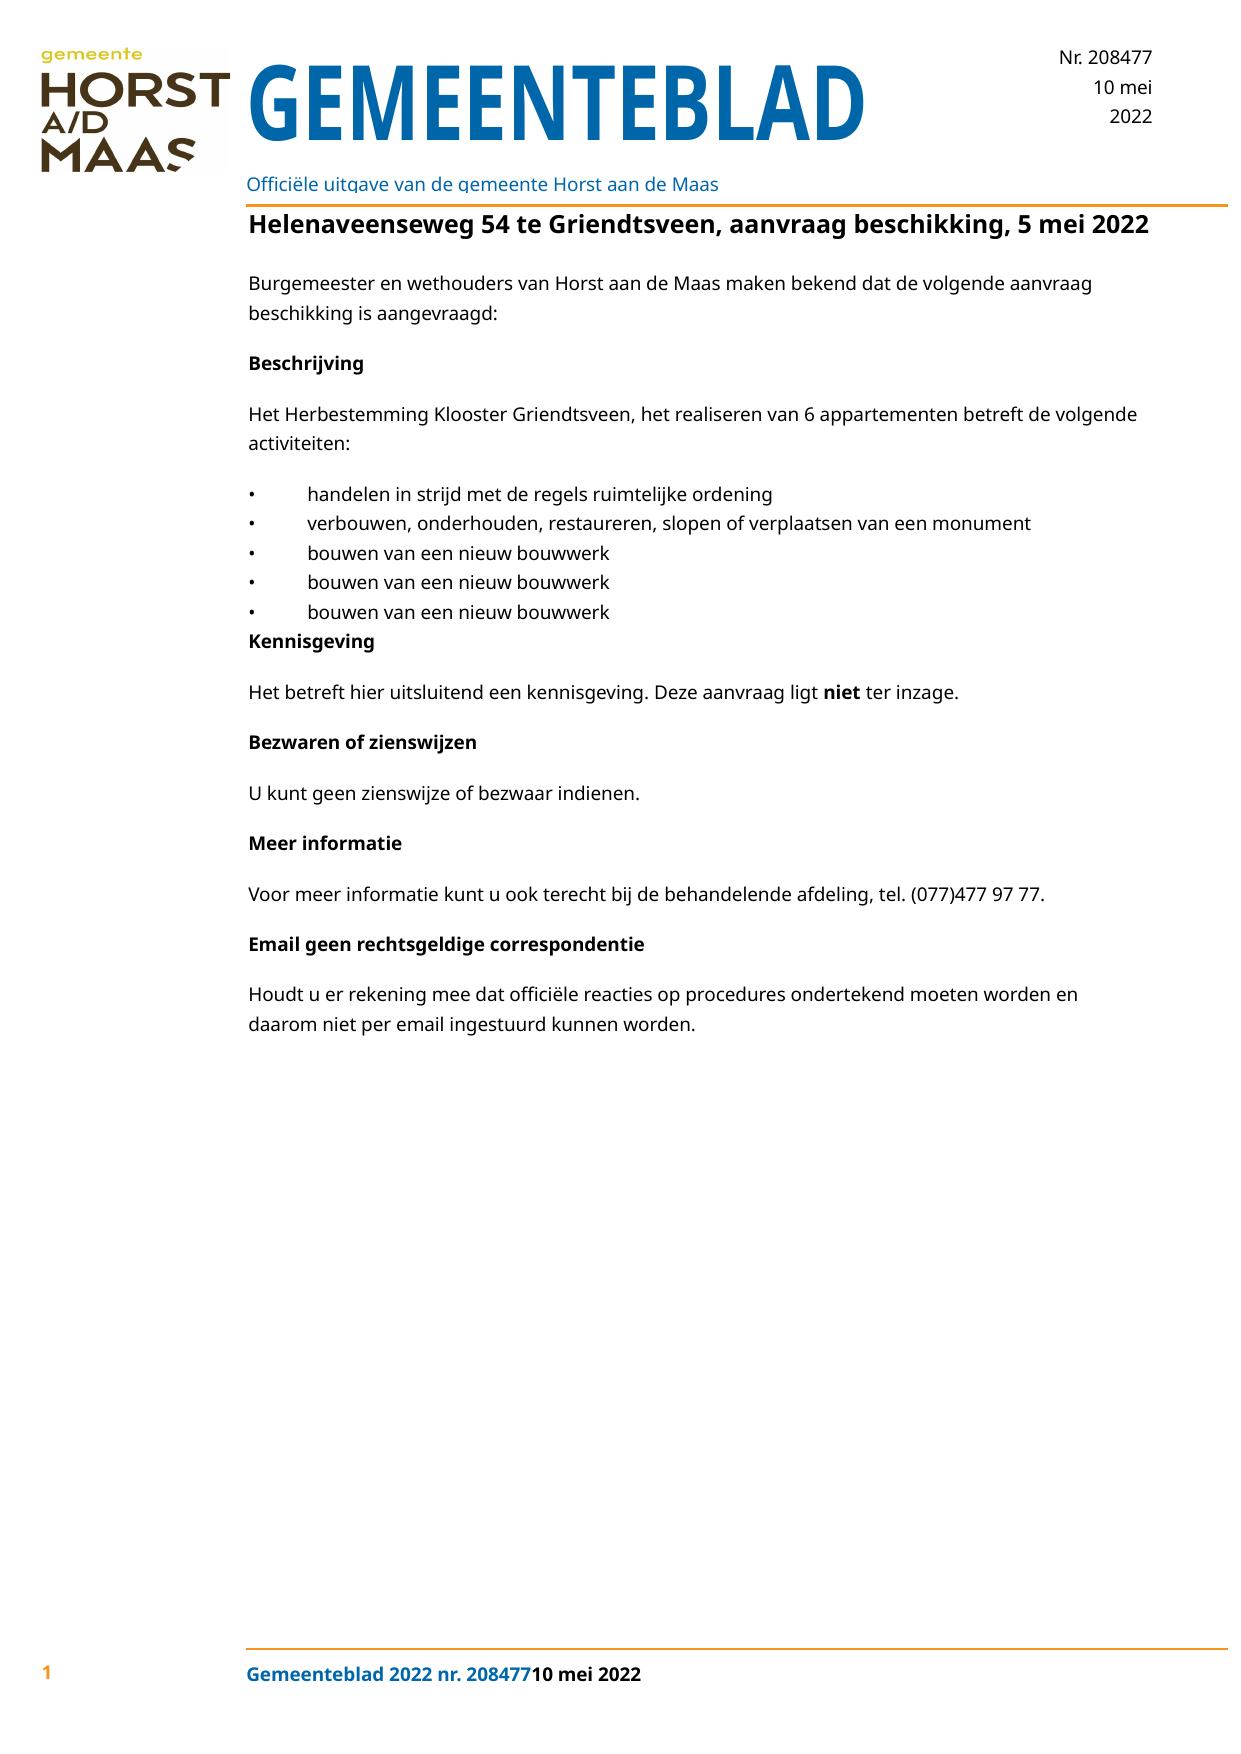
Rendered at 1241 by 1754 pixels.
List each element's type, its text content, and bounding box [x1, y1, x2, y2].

text U kunt geen zienswijze of bezwaar indienen. [248, 780, 1152, 806]
text Voor meer informatie kunt u ook terecht bij de behandelende afdeling, tel. (077)477 97 77. [248, 881, 1152, 906]
text Bezwaren of zienswijzen [248, 729, 1152, 755]
text Email geen rechtsgeldige correspondentie [248, 931, 1152, 957]
list verbouwen, onderhouden, restaureren, slopen of verplaatsen van een monument [248, 510, 1152, 536]
list bouwen van een nieuw bouwwerk [248, 569, 1152, 595]
text Het betreft hier uitsluitend een kennisgeving. Deze aanvraag ligt niet ter inzage. [248, 679, 1152, 705]
text Beschrijving [248, 350, 1152, 376]
text Burgemeester en wethouders van Horst aan de Maas maken bekend dat de volgende aanvraag beschikking is aangevraagd: [248, 270, 1152, 326]
text Het Herbestemming Klooster Griendtsveen, het realiseren van 6 appartementen betreft de volgende activiteiten: [248, 401, 1152, 456]
list bouwen van een nieuw bouwwerk [248, 599, 1152, 625]
text Helenaveenseweg 54 te Griendtsveen, aanvraag beschikking, 5 mei 2022 [248, 207, 1152, 241]
list handelen in strijd met de regels ruimtelijke ordening [248, 481, 1152, 506]
text Kennisgeving [248, 629, 1152, 654]
text Meer informatie [248, 830, 1152, 856]
text Houdt u er rekening mee dat officiële reacties op procedures ondertekend moeten worden en daarom niet per email ingestuurd kunnen worden. [248, 982, 1152, 1037]
list bouwen van een nieuw bouwwerk [248, 540, 1152, 566]
picture [41, 47, 231, 172]
